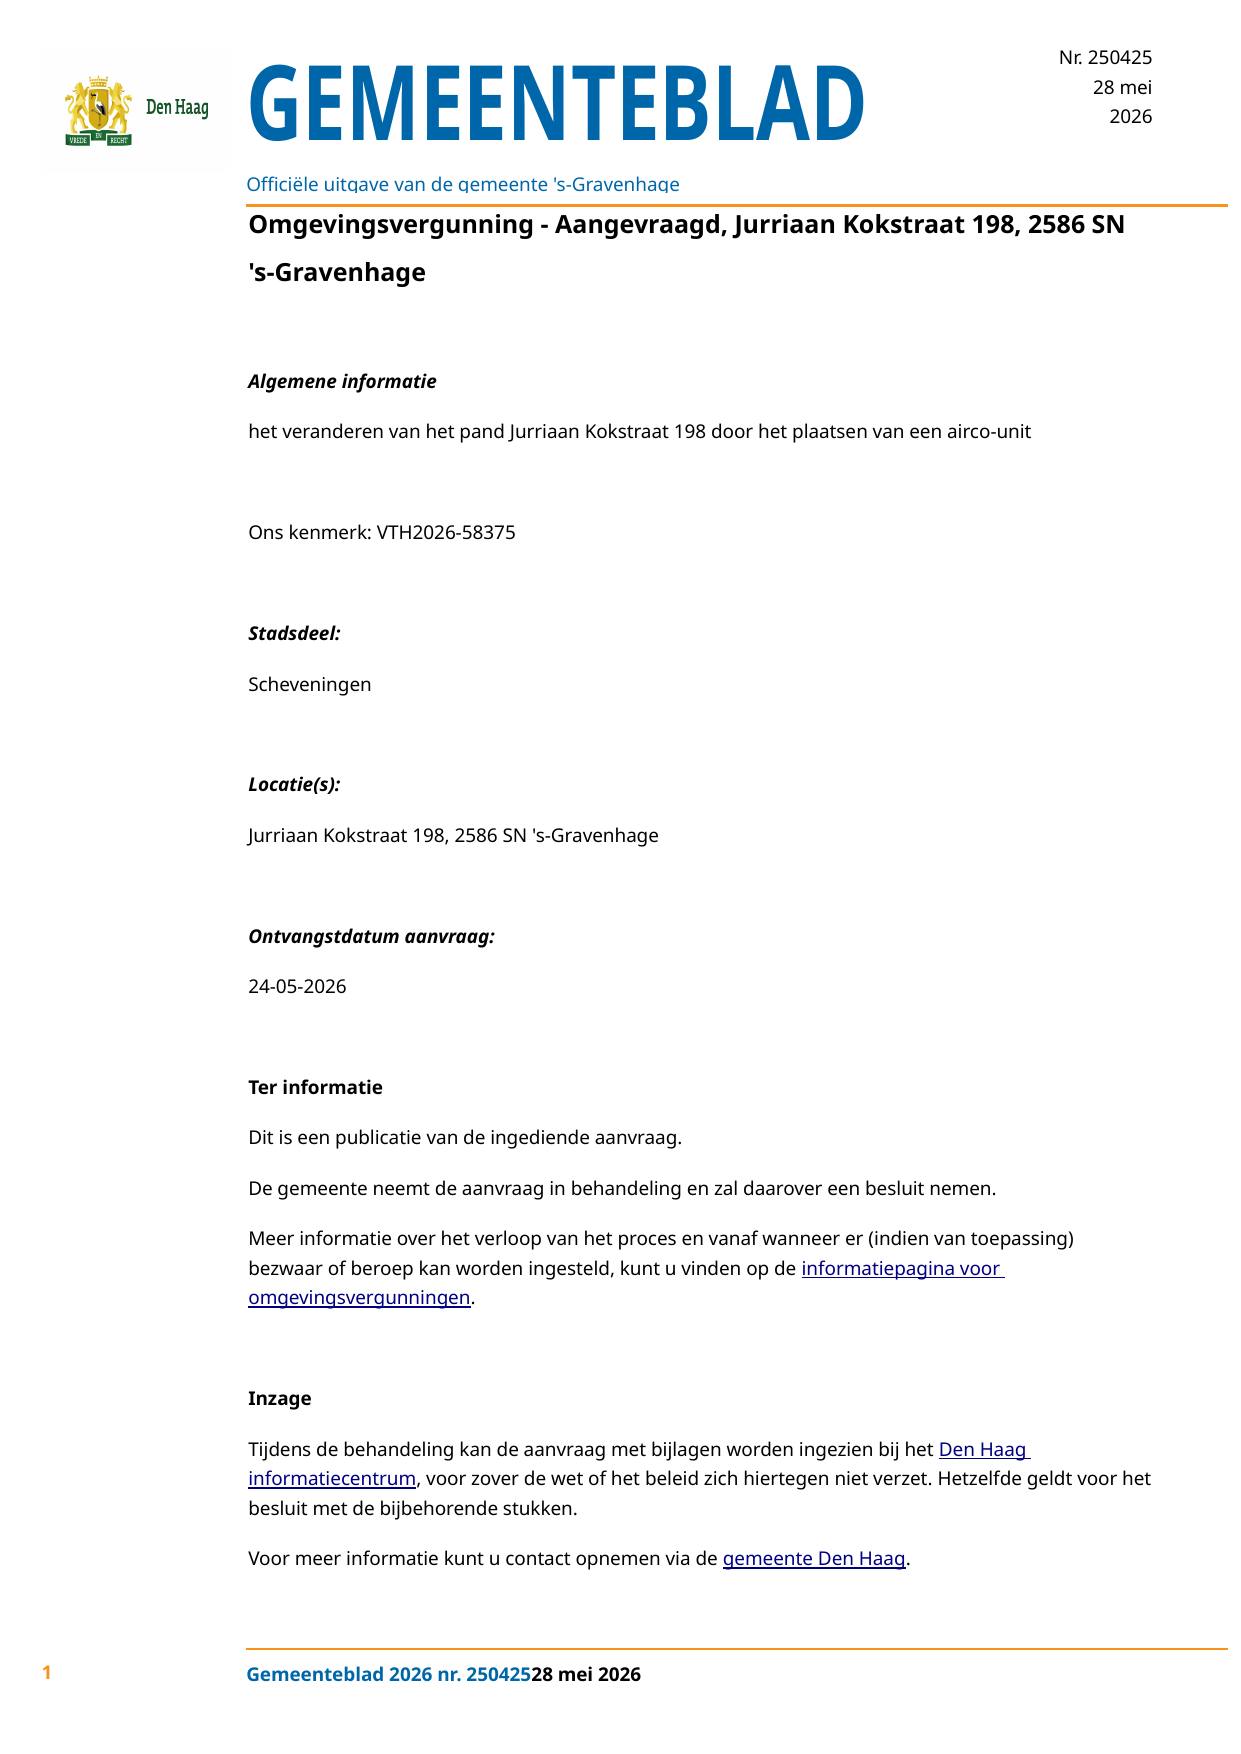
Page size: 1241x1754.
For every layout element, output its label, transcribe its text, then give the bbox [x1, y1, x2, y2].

text Ter informatie [248, 1074, 1152, 1100]
text Dit is een publicatie van de ingediende aanvraag. [248, 1124, 1152, 1150]
text Ontvangstdatum aanvraag: [248, 923, 1152, 949]
text Tijdens de behandeling kan de aanvraag met bijlagen worden ingezien bij het Den Haag informatiecentrum, voor zover de wet of het beleid zich hiertegen niet verzet. Hetzelfde geldt voor het besluit met de bijbehorende stukken. [248, 1436, 1152, 1521]
text 24-05-2026 [248, 973, 1152, 999]
text Inzage [248, 1385, 1152, 1411]
text het veranderen van het pand Jurriaan Kokstraat 198 door het plaatsen van een airco-unit [248, 419, 1152, 444]
text Meer informatie over het verloop van het proces en vanaf wanneer er (indien van toepassing) bezwaar of beroep kan worden ingesteld, kunt u vinden op de informatiepagina voor omgevingsvergunningen. [248, 1225, 1152, 1310]
text Algemene informatie [248, 368, 1152, 394]
text Stadsdeel: [248, 620, 1152, 646]
text Scheveningen [248, 671, 1152, 697]
text Jurriaan Kokstraat 198, 2586 SN 's-Gravenhage [248, 822, 1152, 848]
text Voor meer informatie kunt u contact opnemen via de gemeente Den Haag. [248, 1545, 1152, 1571]
text Omgevingsvergunning - Aangevraagd, Jurriaan Kokstraat 198, 2586 SN 's-Gravenhage [248, 207, 1152, 288]
text Ons kenmerk: VTH2026-58375 [248, 519, 1152, 545]
picture [41, 47, 231, 172]
text De gemeente neemt de aanvraag in behandeling en zal daarover een besluit nemen. [248, 1175, 1152, 1201]
text Locatie(s): [248, 772, 1152, 797]
